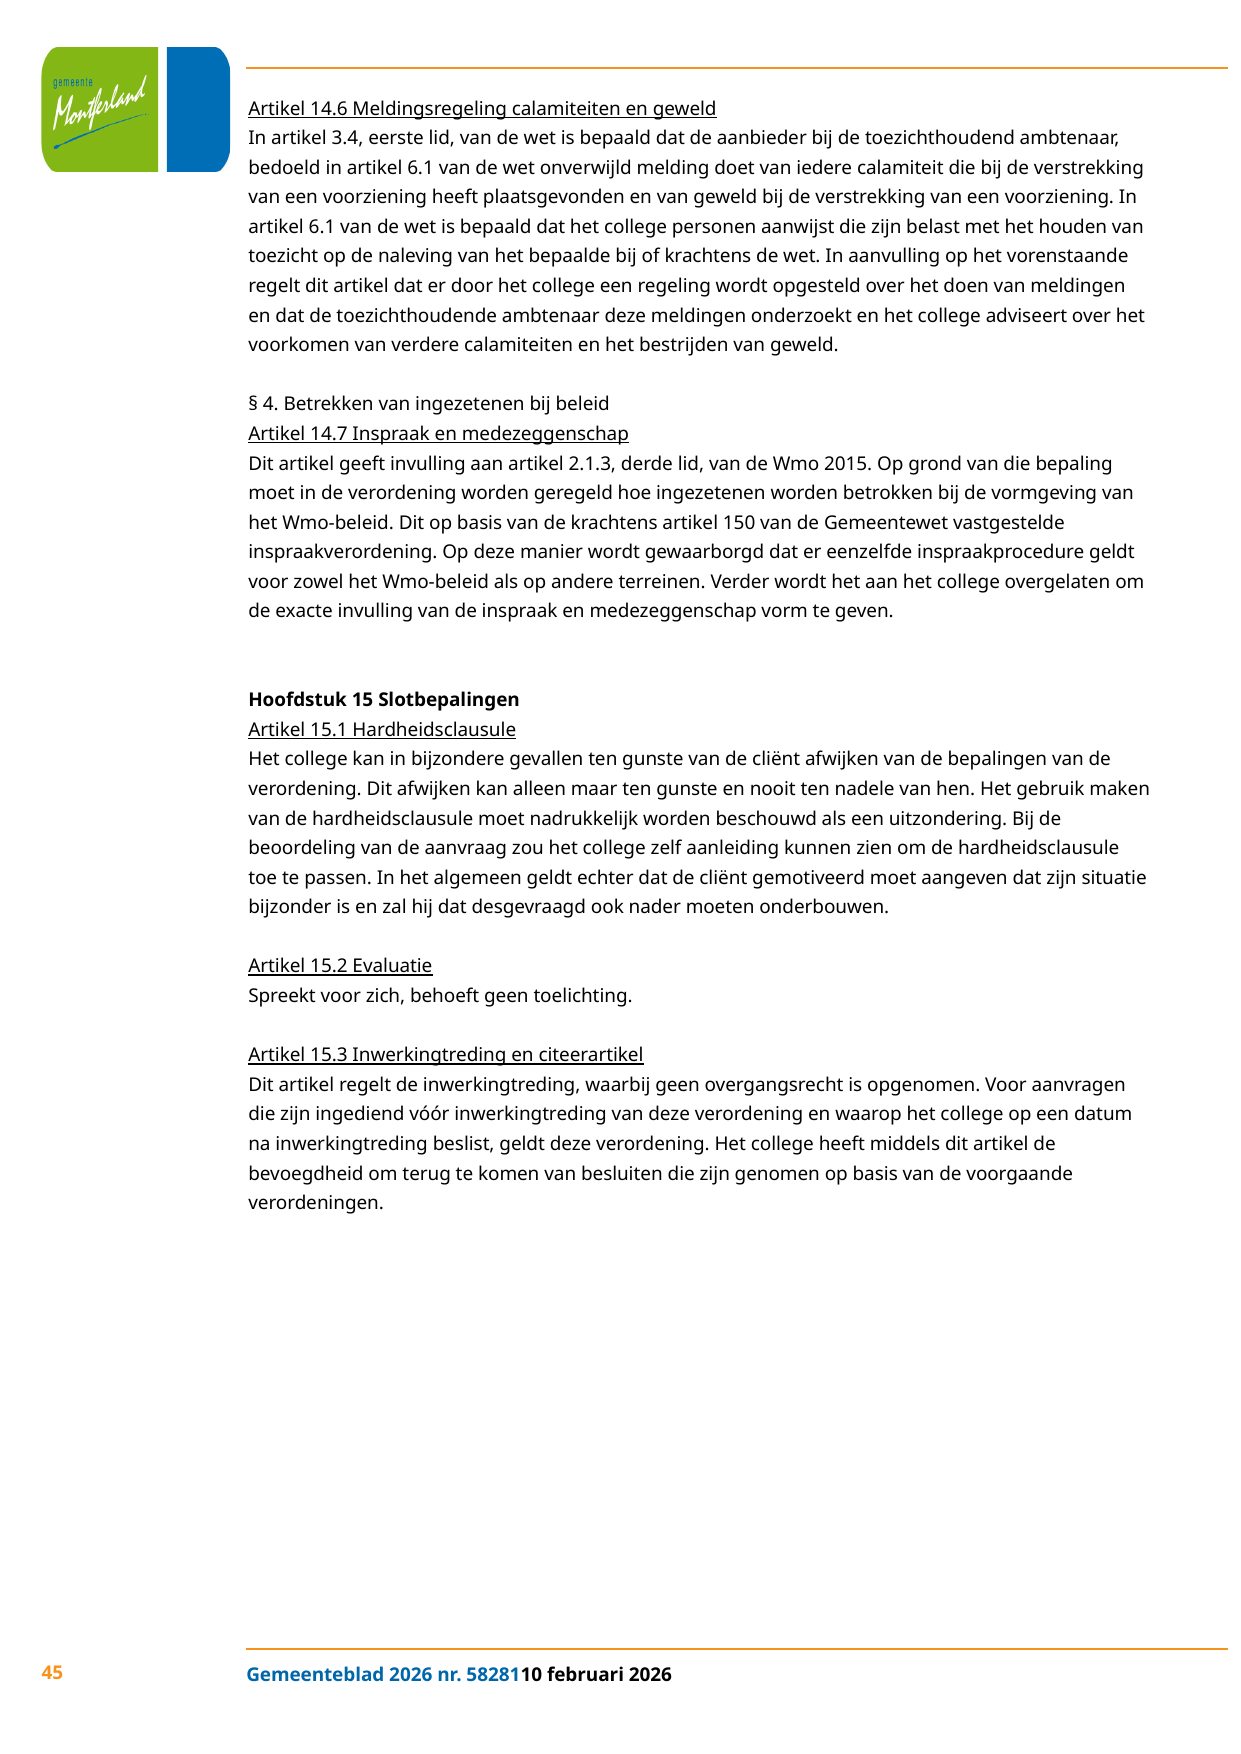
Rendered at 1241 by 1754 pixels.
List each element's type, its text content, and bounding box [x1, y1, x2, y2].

text Artikel 14.7 Inspraak en medezeggenschap [248, 420, 1152, 446]
text Dit artikel geeft invulling aan artikel 2.1.3, derde lid, van de Wmo 2015. Op grond van die bepaling moet in de verordening worden geregeld hoe ingezetenen worden betrokken bij de vormgeving van het Wmo-beleid. Dit op basis van de krachtens artikel 150 van de Gemeentewet vastgestelde inspraakverordening. Op deze manier wordt gewaarborgd dat er eenzelfde inspraakprocedure geldt voor zowel het Wmo-beleid als op andere terreinen. Verder wordt het aan het college overgelaten om de exacte invulling van de inspraak en medezeggenschap vorm te geven. [248, 450, 1152, 623]
text Artikel 15.1 Hardheidsclausule [248, 716, 1152, 742]
text Artikel 15.3 Inwerkingtreding en citeerartikel [248, 1041, 1152, 1067]
picture [41, 47, 231, 172]
text Het college kan in bijzondere gevallen ten gunste van de cliënt afwijken van de bepalingen van de verordening. Dit afwijken kan alleen maar ten gunste en nooit ten nadele van hen. Het gebruik maken van de hardheidsclausule moet nadrukkelijk worden beschouwd als een uitzondering. Bij de beoordeling van de aanvraag zou het college zelf aanleiding kunnen zien om de hardheidsclausule toe te passen. In het algemeen geldt echter dat de cliënt gemotiveerd moet aangeven dat zijn situatie bijzonder is en zal hij dat desgevraagd ook nader moeten onderbouwen. [248, 746, 1152, 919]
text Dit artikel regelt de inwerkingtreding, waarbij geen overgangsrecht is opgenomen. Voor aanvragen die zijn ingediend vóór inwerkingtreding van deze verordening en waarop het college op een datum na inwerkingtreding beslist, geldt deze verordening. Het college heeft middels dit artikel de bevoegdheid om terug te komen van besluiten die zijn genomen op basis van de voorgaande verordeningen. [248, 1071, 1152, 1215]
text Artikel 15.2 Evaluatie [248, 953, 1152, 978]
text Artikel 14.6 Meldingsregeling calamiteiten en geweld [248, 95, 1152, 121]
text Hoofdstuk 15 Slotbepalingen [248, 686, 1152, 712]
text § 4. Betrekken van ingezetenen bij beleid [248, 391, 1152, 416]
text Spreekt voor zich, behoeft geen toelichting. [248, 982, 1152, 1008]
text In artikel 3.4, eerste lid, van de wet is bepaald dat de aanbieder bij de toezichthoudend ambtenaar, bedoeld in artikel 6.1 van de wet onverwijld melding doet van iedere calamiteit die bij de verstrekking van een voorziening heeft plaatsgevonden en van geweld bij de verstrekking van een voorziening. In artikel 6.1 van de wet is bepaald dat het college personen aanwijst die zijn belast met het houden van toezicht op de naleving van het bepaalde bij of krachtens de wet. In aanvulling op het vorenstaande regelt dit artikel dat er door het college een regeling wordt opgesteld over het doen van meldingen en dat de toezichthoudende ambtenaar deze meldingen onderzoekt en het college adviseert over het voorkomen van verdere calamiteiten en het bestrijden van geweld. [248, 124, 1152, 357]
